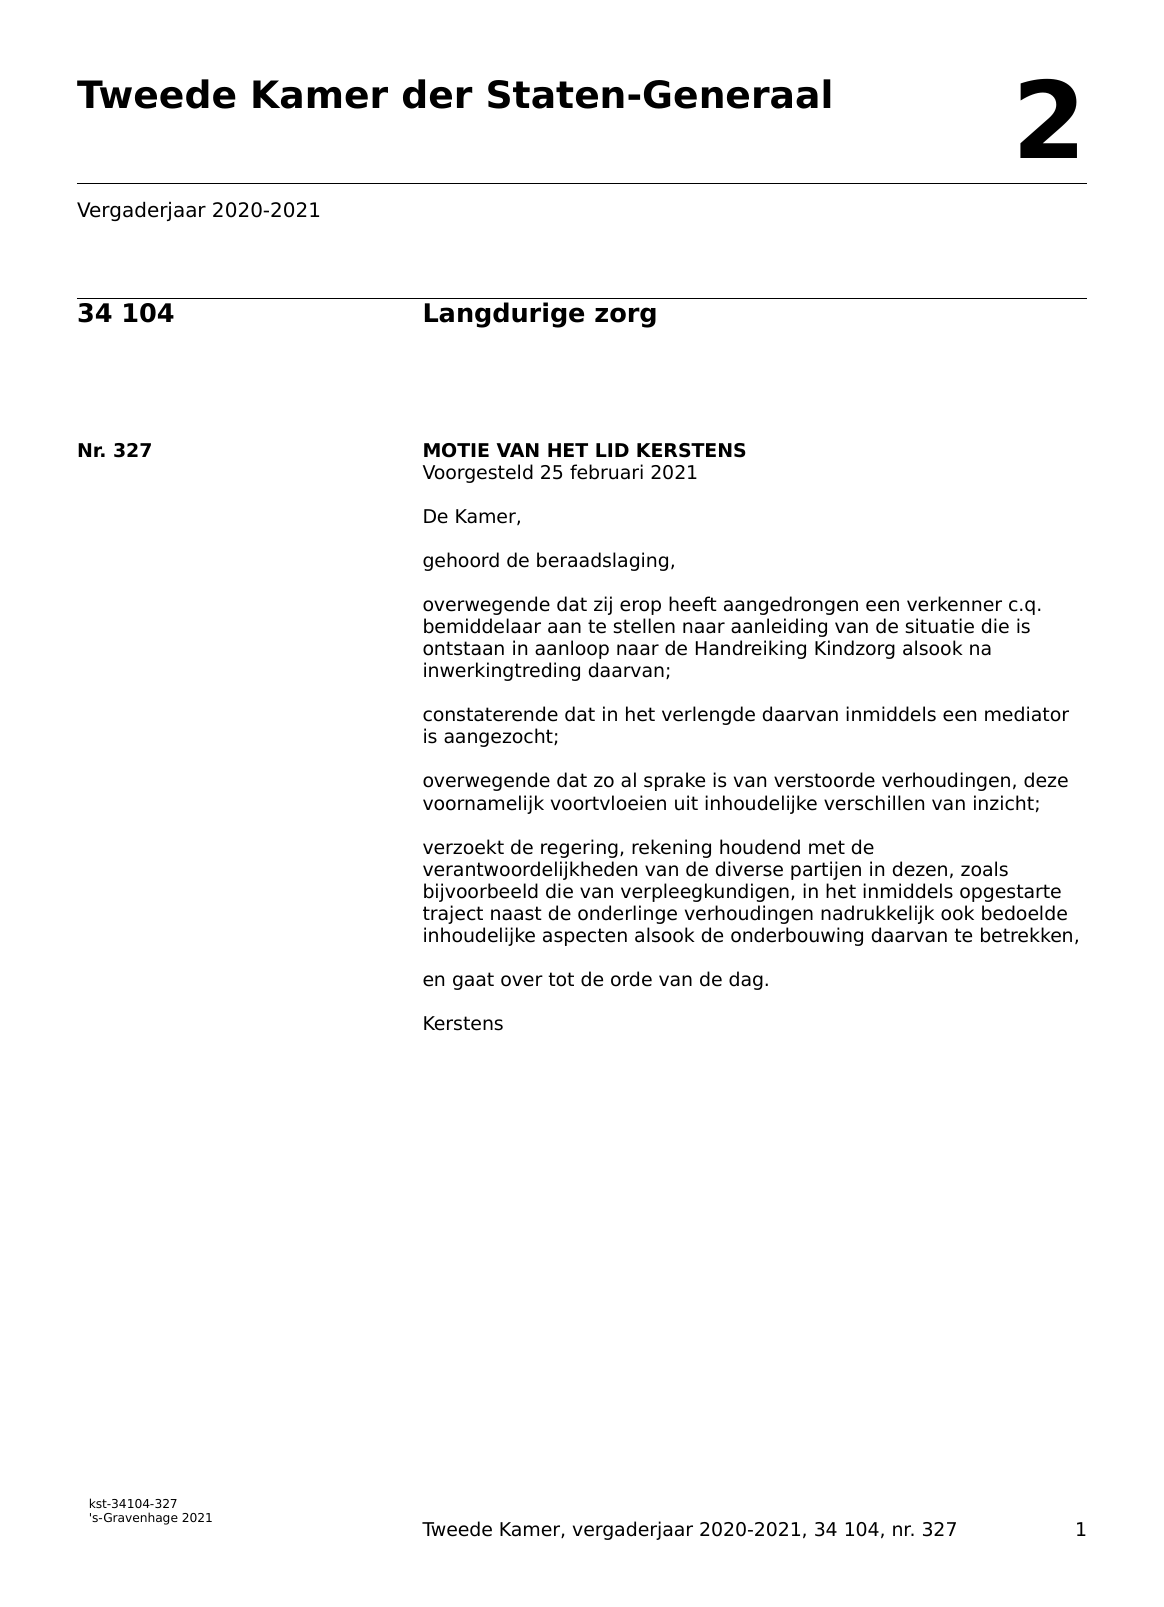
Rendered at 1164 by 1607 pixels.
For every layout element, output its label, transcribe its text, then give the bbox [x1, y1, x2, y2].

text Kerstens [422, 1013, 1087, 1035]
table_cell Vergaderjaar 2020-2021 [77, 184, 1087, 298]
subtitle Nr. 327 MOTIE VAN HET LID KERSTENS [77, 440, 1087, 462]
text 's-Gravenhage 2021 [88, 1511, 323, 1525]
subtitle 34 104 Langdurige zorg [77, 299, 1087, 329]
text Voorgesteld 25 februari 2021 [422, 462, 1087, 484]
text verzoekt de regering, rekening houdend met de verantwoordelijkheden van de diverse partijen in dezen, zoals bijvoorbeeld die van verpleegkundigen, in het inmiddels opgestarte traject naast de onderlinge verhoudingen nadrukkelijk ook bedoelde inhoudelijke aspecten alsook de onderbouwing daarvan te betrekken, [422, 837, 1087, 946]
text overwegende dat zo al sprake is van verstoorde verhoudingen, deze voornamelijk voortvloeien uit inhoudelijke verschillen van inzicht; [422, 770, 1087, 814]
text en gaat over tot de orde van de dag. [422, 969, 1087, 991]
table_header 2 [886, 59, 1087, 183]
text De Kamer, [422, 506, 1087, 528]
text kst-34104-327 [88, 1497, 323, 1511]
text overwegende dat zij erop heeft aangedrongen een verkenner c.q. bemiddelaar aan te stellen naar aanleiding van de situatie die is ontstaan in aanloop naar de Handreiking Kindzorg alsook na inwerkingtreding daarvan; [422, 594, 1087, 682]
text constaterende dat in het verlengde daarvan inmiddels een mediator is aangezocht; [422, 704, 1087, 748]
text gehoord de beraadslaging, [422, 550, 1087, 572]
table_header Tweede Kamer der Staten-Generaal [77, 59, 886, 183]
